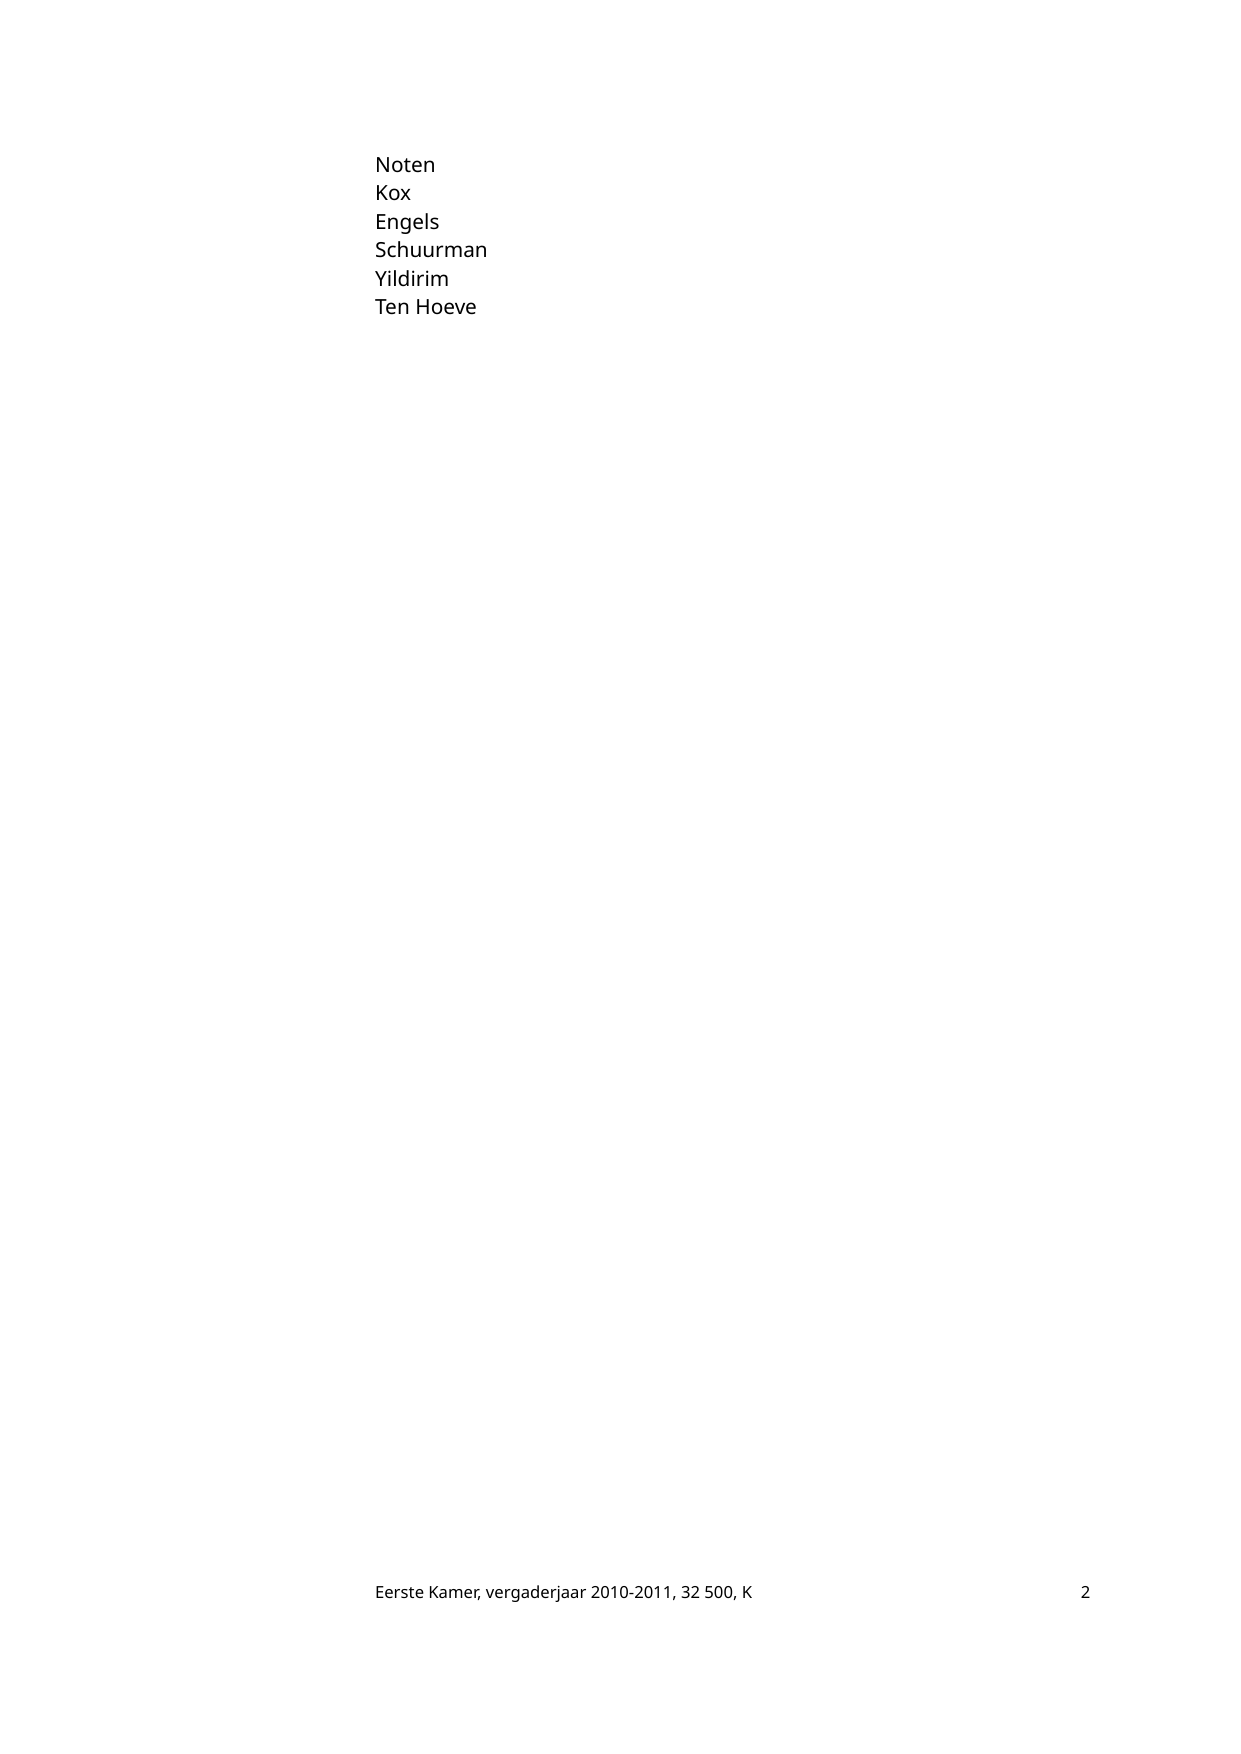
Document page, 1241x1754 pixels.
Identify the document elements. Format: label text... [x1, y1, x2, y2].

text Schuurman [375, 235, 1090, 264]
text Yildirim [375, 264, 1090, 292]
text Noten [375, 150, 1090, 178]
text Ten Hoeve [375, 292, 1090, 321]
text Engels [375, 207, 1090, 235]
text Kox [375, 178, 1090, 207]
